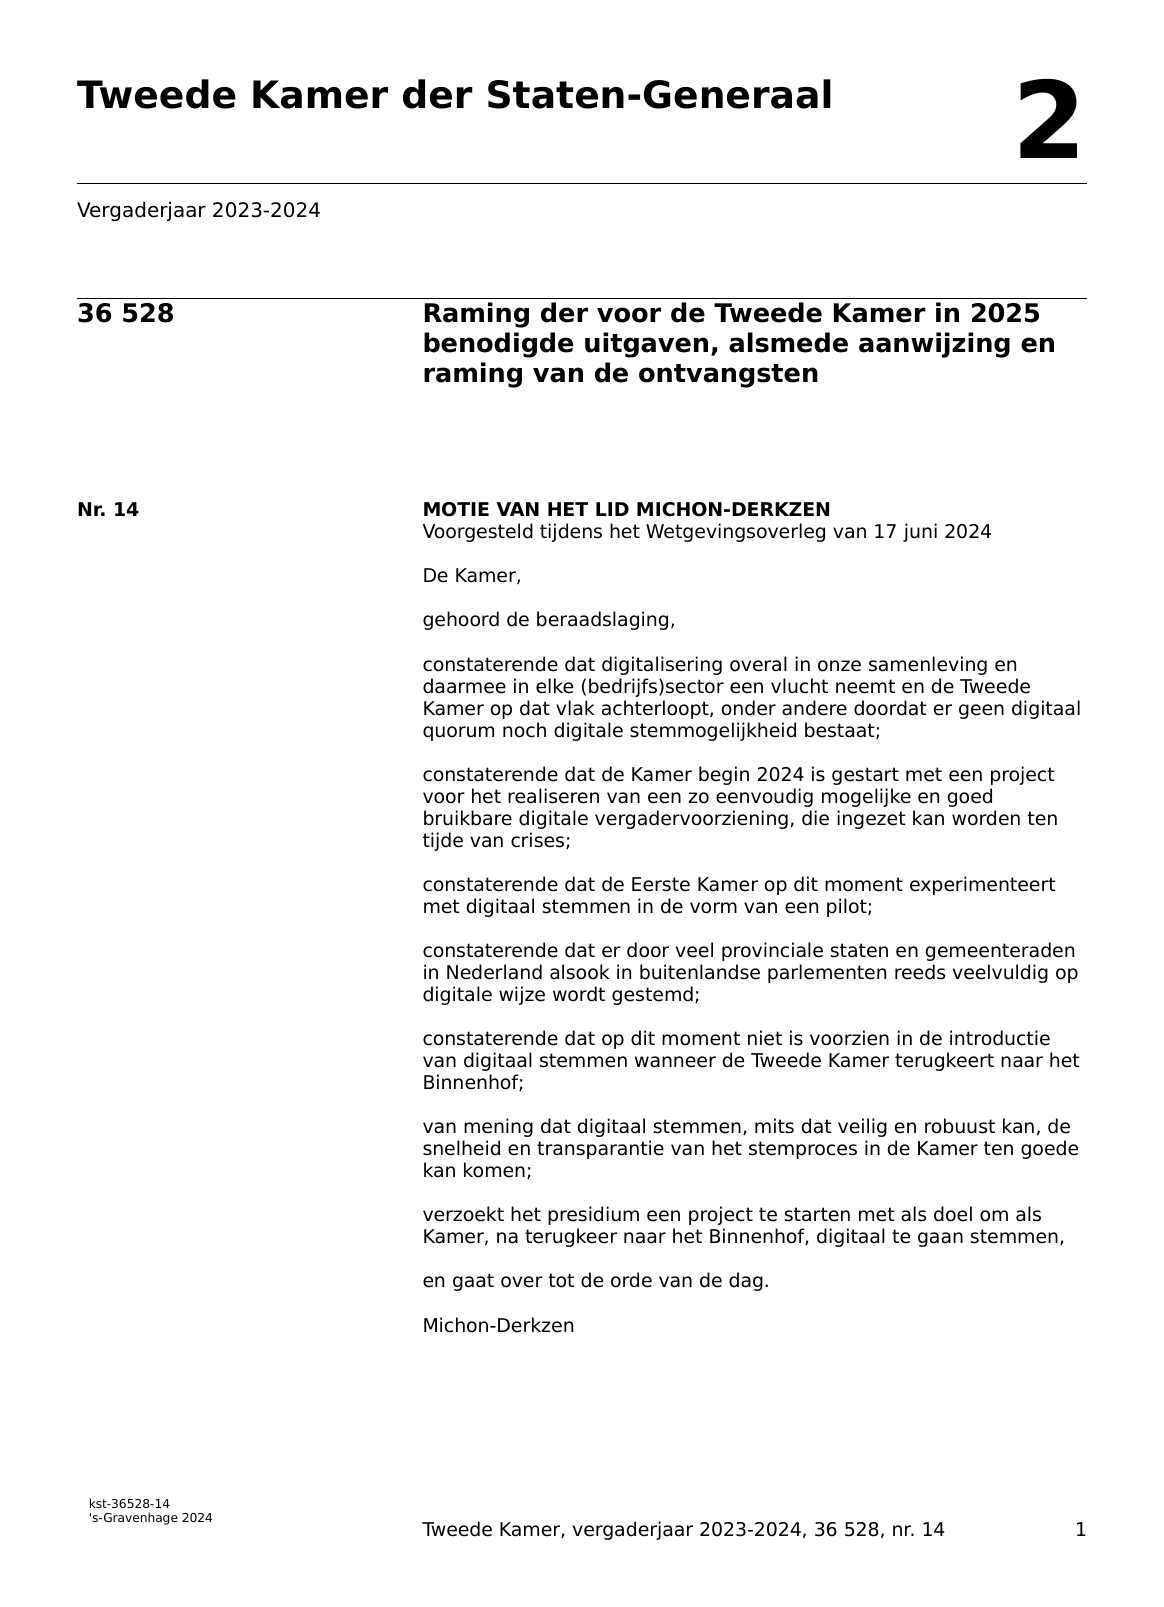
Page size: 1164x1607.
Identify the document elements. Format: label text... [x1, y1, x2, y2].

text Michon-Derkzen [422, 1314, 1087, 1337]
text verzoekt het presidium een project te starten met als doel om als Kamer, na terugkeer naar het Binnenhof, digitaal te gaan stemmen, [422, 1204, 1087, 1248]
text kst-36528-14 [88, 1497, 323, 1511]
text constaterende dat op dit moment niet is voorzien in de introductie van digitaal stemmen wanneer de Tweede Kamer terugkeert naar het Binnenhof; [422, 1028, 1087, 1094]
text Voorgesteld tijdens het Wetgevingsoverleg van 17 juni 2024 [422, 521, 1087, 543]
text constaterende dat de Kamer begin 2024 is gestart met een project voor het realiseren van een zo eenvoudig mogelijke en goed bruikbare digitale vergadervoorziening, die ingezet kan worden ten tijde van crises; [422, 764, 1087, 852]
subtitle Nr. 14 MOTIE VAN HET LID MICHON-DERKZEN [77, 499, 1087, 521]
text gehoord de beraadslaging, [422, 609, 1087, 631]
text 's-Gravenhage 2024 [88, 1511, 323, 1525]
table_header Tweede Kamer der Staten-Generaal [77, 59, 886, 183]
table_header 2 [886, 59, 1087, 183]
subtitle 36 528 Raming der voor de Tweede Kamer in 2025 benodigde uitgaven, alsmede aanwijzing en raming van de ontvangsten [77, 299, 1087, 388]
text De Kamer, [422, 565, 1087, 587]
text en gaat over tot de orde van de dag. [422, 1270, 1087, 1292]
text constaterende dat de Eerste Kamer op dit moment experimenteert met digitaal stemmen in de vorm van een pilot; [422, 874, 1087, 918]
table_cell Vergaderjaar 2023-2024 [77, 184, 1087, 298]
text constaterende dat digitalisering overal in onze samenleving en daarmee in elke (bedrijfs)sector een vlucht neemt en de Tweede Kamer op dat vlak achterloopt, onder andere doordat er geen digitaal quorum noch digitale stemmogelijkheid bestaat; [422, 653, 1087, 741]
text van mening dat digitaal stemmen, mits dat veilig en robuust kan, de snelheid en transparantie van het stemproces in de Kamer ten goede kan komen; [422, 1116, 1087, 1182]
text constaterende dat er door veel provinciale staten en gemeenteraden in Nederland alsook in buitenlandse parlementen reeds veelvuldig op digitale wijze wordt gestemd; [422, 940, 1087, 1006]
